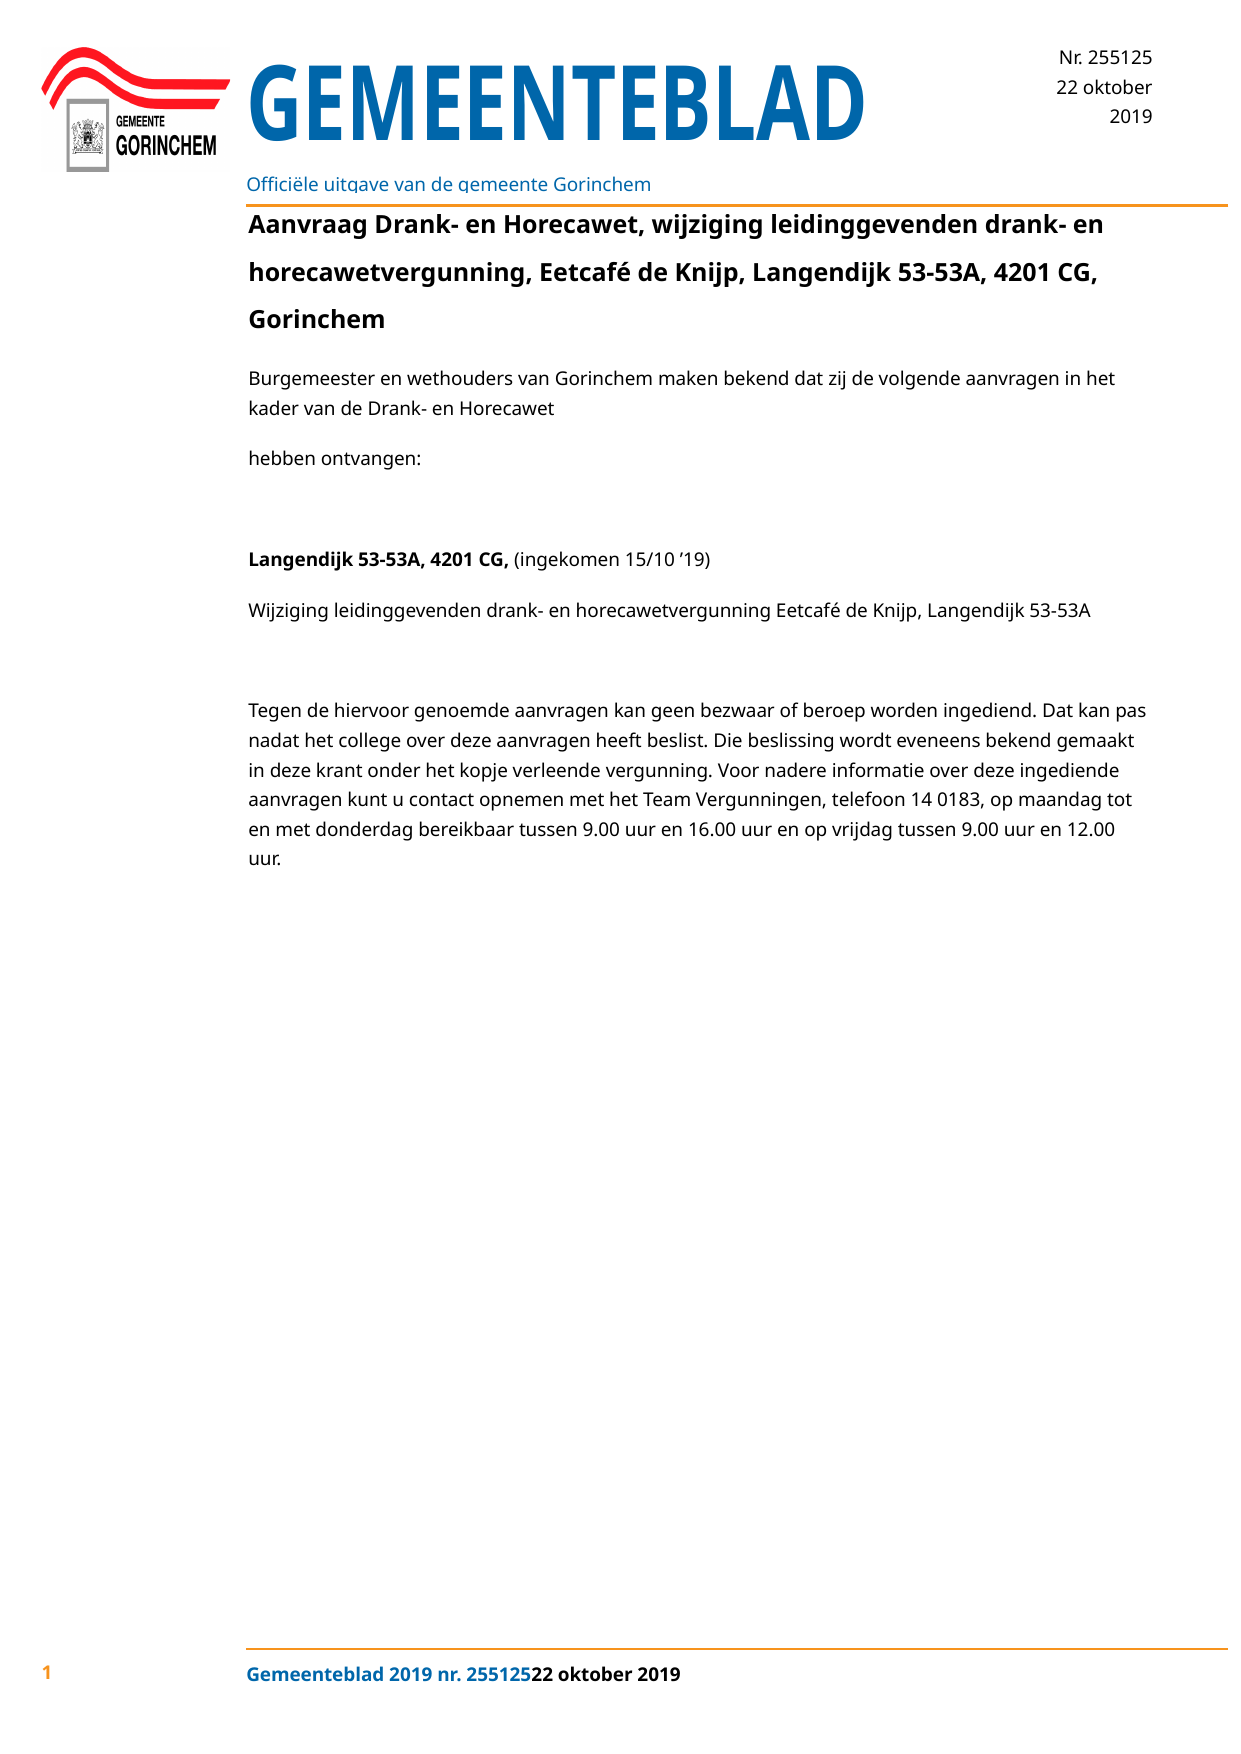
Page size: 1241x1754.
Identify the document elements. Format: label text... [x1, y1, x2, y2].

text hebben ontvangen: [248, 446, 1152, 471]
text Aanvraag Drank- en Horecawet, wijziging leidinggevenden drank- en horecawetvergunning, Eetcafé de Knijp, Langendijk 53-53A, 4201 CG, Gorinchem [248, 207, 1152, 336]
text Langendijk 53-53A, 4201 CG, (ingekomen 15/10 ’19) [248, 546, 1152, 572]
text Burgemeester en wethouders van Gorinchem maken bekend dat zij de volgende aanvragen in het kader van de Drank- en Horecawet [248, 366, 1152, 421]
text Wijziging leidinggevenden drank- en horecawetvergunning Eetcafé de Knijp, Langendijk 53-53A [248, 597, 1152, 622]
text Tegen de hiervoor genoemde aanvragen kan geen bezwaar of beroep worden ingediend. Dat kan pas nadat het college over deze aanvragen heeft beslist. Die beslissing wordt eveneens bekend gemaakt in deze krant onder het kopje verleende vergunning. Voor nadere informatie over deze ingediende aanvragen kunt u contact opnemen met het Team Vergunningen, telefoon 14 0183, op maandag tot en met donderdag bereikbaar tussen 9.00 uur en 16.00 uur en op vrijdag tussen 9.00 uur en 12.00 uur. [248, 698, 1152, 871]
picture [41, 47, 231, 172]
